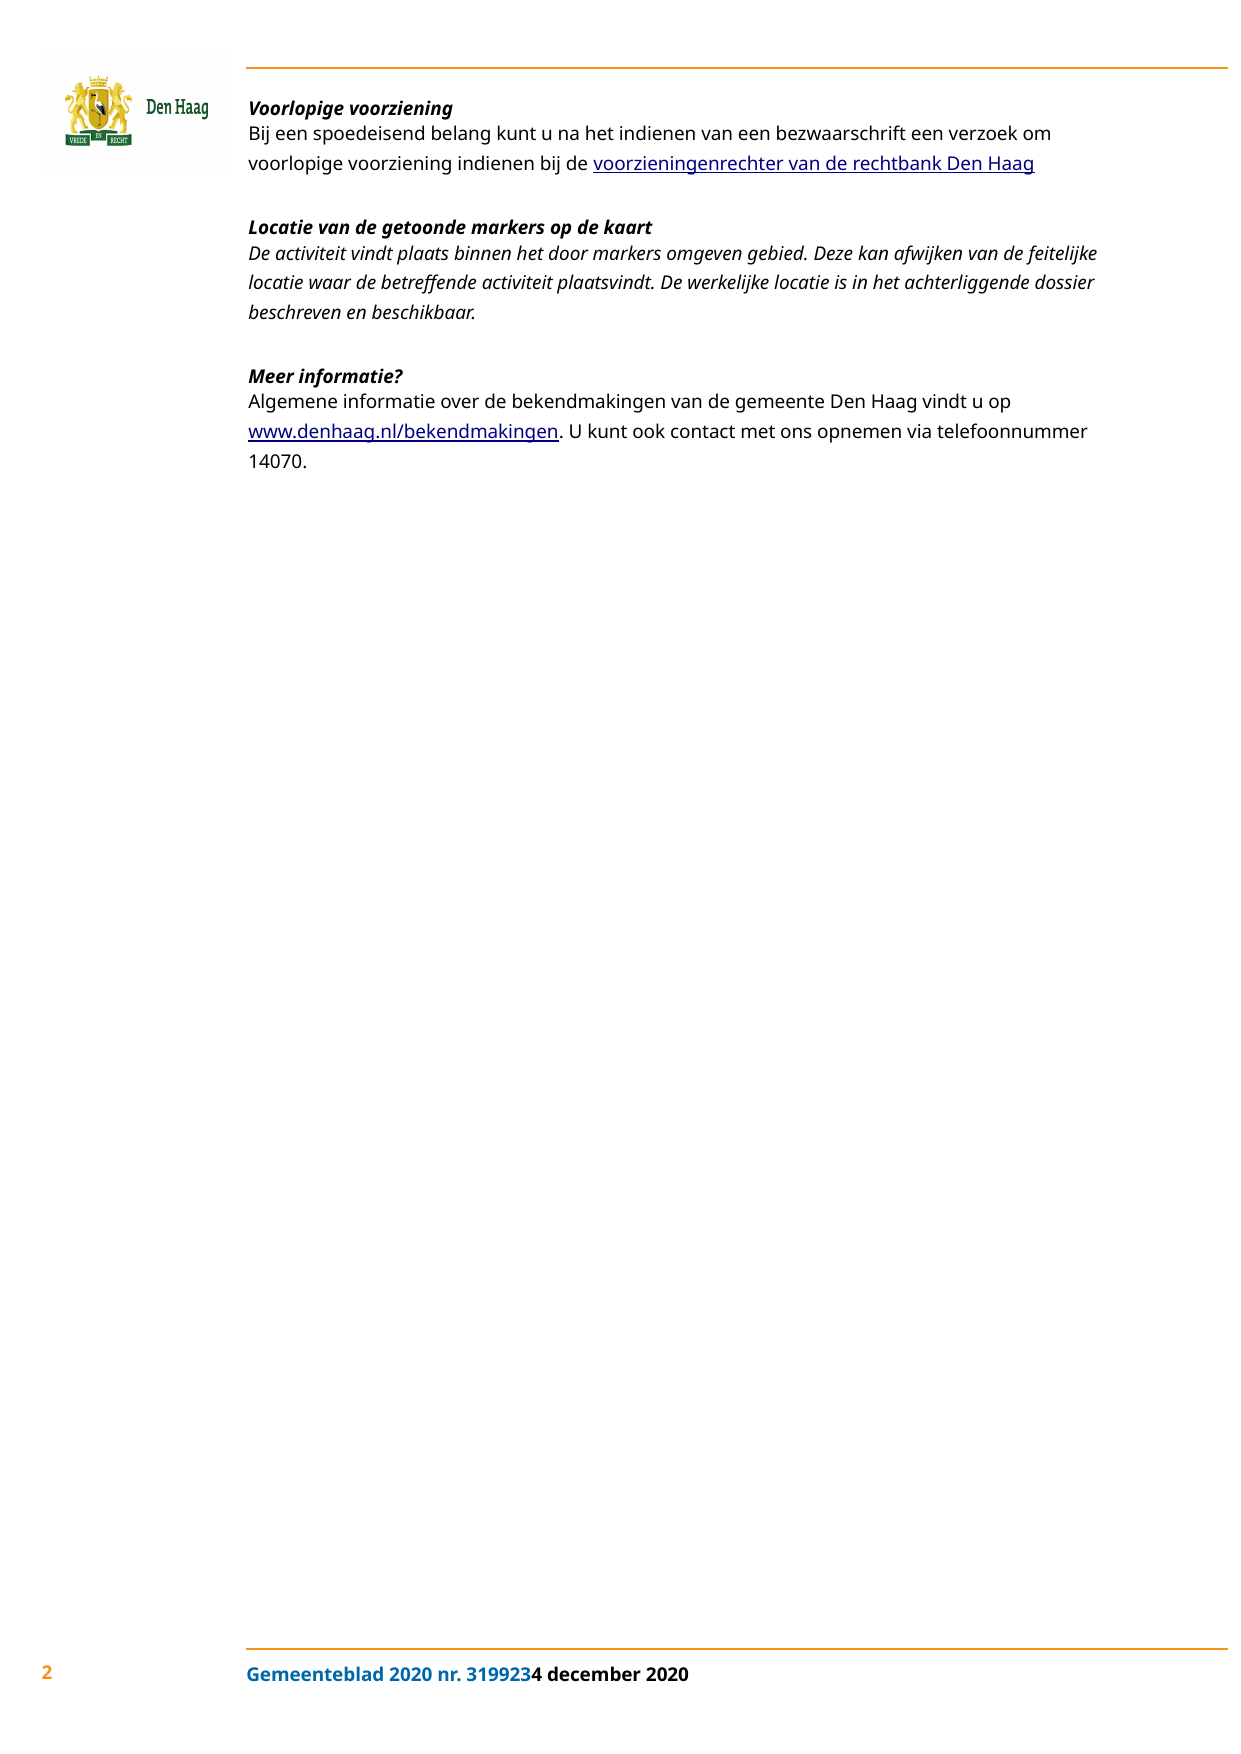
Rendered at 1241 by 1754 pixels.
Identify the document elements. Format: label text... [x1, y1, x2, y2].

text De activiteit vindt plaats binnen het door markers omgeven gebied. Deze kan afwijken van de feitelijke locatie waar de betreffende activiteit plaatsvindt. De werkelijke locatie is in het achterliggende dossier beschreven en beschikbaar. [248, 240, 1152, 325]
text Meer informatie? [248, 363, 1152, 389]
text Locatie van de getoonde markers op de kaart [248, 214, 1152, 240]
text Voorlopige voorziening [248, 95, 1152, 121]
picture [41, 47, 231, 172]
text Algemene informatie over de bekendmakingen van de gemeente Den Haag vindt u op www.denhaag.nl/bekendmakingen. U kunt ook contact met ons opnemen via telefoonnummer 14070. [248, 389, 1152, 473]
text Bij een spoedeisend belang kunt u na het indienen van een bezwaarschrift een verzoek om voorlopige voorziening indienen bij de voorzieningenrechter van de rechtbank Den Haag [248, 121, 1152, 176]
